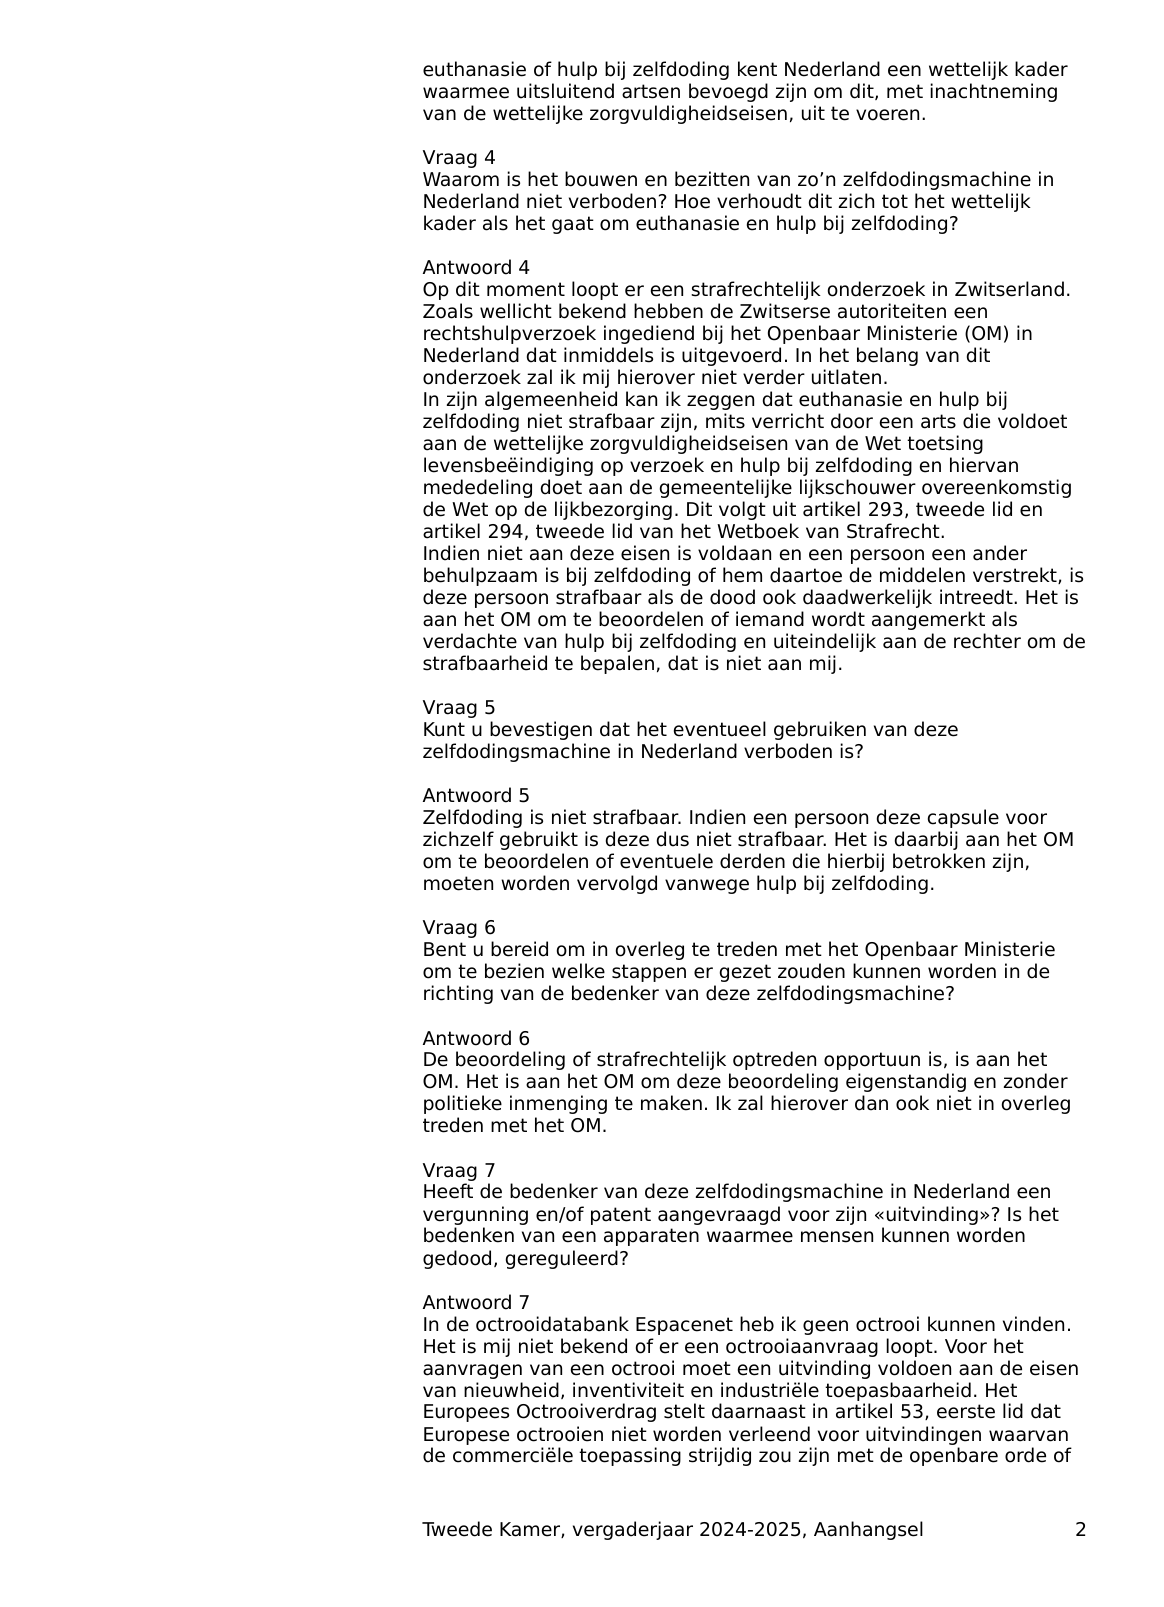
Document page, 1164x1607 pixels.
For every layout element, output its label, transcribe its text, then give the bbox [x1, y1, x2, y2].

text Vraag 7 [422, 1159, 1087, 1181]
text Antwoord 4 [422, 257, 1087, 279]
text Vraag 4 [422, 147, 1087, 169]
text Bent u bereid om in overleg te treden met het Openbaar Ministerie om te bezien welke stappen er gezet zouden kunnen worden in de richting van de bedenker van deze zelfdodingsmachine? [422, 939, 1087, 1005]
text Vraag 5 [422, 697, 1087, 719]
text Kunt u bevestigen dat het eventueel gebruiken van deze zelfdodingsmachine in Nederland verboden is? [422, 719, 1087, 763]
text Antwoord 6 [422, 1027, 1087, 1049]
text Heeft de bedenker van deze zelfdodingsmachine in Nederland een vergunning en/of patent aangevraagd voor zijn «uitvinding»? Is het bedenken van een apparaten waarmee mensen kunnen worden gedood, gereguleerd? [422, 1181, 1087, 1269]
text In zijn algemeenheid kan ik zeggen dat euthanasie en hulp bij zelfdoding niet strafbaar zijn, mits verricht door een arts die voldoet aan de wettelijke zorgvuldigheidseisen van de Wet toetsing levensbeëindiging op verzoek en hulp bij zelfdoding en hiervan mededeling doet aan de gemeentelijke lijkschouwer overeenkomstig de Wet op de lijkbezorging. Dit volgt uit artikel 293, tweede lid en artikel 294, tweede lid van het Wetboek van Strafrecht. [422, 389, 1087, 543]
text Antwoord 7 [422, 1292, 1087, 1313]
text Waarom is het bouwen en bezitten van zo’n zelfdodingsmachine in Nederland niet verboden? Hoe verhoudt dit zich tot het wettelijk kader als het gaat om euthanasie en hulp bij zelfdoding? [422, 169, 1087, 235]
text euthanasie of hulp bij zelfdoding kent Nederland een wettelijk kader waarmee uitsluitend artsen bevoegd zijn om dit, met inachtneming van de wettelijke zorgvuldigheidseisen, uit te voeren. [422, 59, 1087, 125]
text In de octrooidatabank Espacenet heb ik geen octrooi kunnen vinden. Het is mij niet bekend of er een octrooiaanvraag loopt. Voor het aanvragen van een octrooi moet een uitvinding voldoen aan de eisen van nieuwheid, inventiviteit en industriële toepasbaarheid. Het Europees Octrooiverdrag stelt daarnaast in artikel 53, eerste lid dat Europese octrooien niet worden verleend voor uitvindingen waarvan de commerciële toepassing strijdig zou zijn met de openbare orde of [422, 1313, 1087, 1467]
text Vraag 6 [422, 917, 1087, 939]
text Op dit moment loopt er een strafrechtelijk onderzoek in Zwitserland. Zoals wellicht bekend hebben de Zwitserse autoriteiten een rechtshulpverzoek ingediend bij het Openbaar Ministerie (OM) in Nederland dat inmiddels is uitgevoerd. In het belang van dit onderzoek zal ik mij hierover niet verder uitlaten. [422, 279, 1087, 389]
text De beoordeling of strafrechtelijk optreden opportuun is, is aan het OM. Het is aan het OM om deze beoordeling eigenstandig en zonder politieke inmenging te maken. Ik zal hierover dan ook niet in overleg treden met het OM. [422, 1049, 1087, 1137]
text Zelfdoding is niet strafbaar. Indien een persoon deze capsule voor zichzelf gebruikt is deze dus niet strafbaar. Het is daarbij aan het OM om te beoordelen of eventuele derden die hierbij betrokken zijn, moeten worden vervolgd vanwege hulp bij zelfdoding. [422, 807, 1087, 895]
text Indien niet aan deze eisen is voldaan en een persoon een ander behulpzaam is bij zelfdoding of hem daartoe de middelen verstrekt, is deze persoon strafbaar als de dood ook daadwerkelijk intreedt. Het is aan het OM om te beoordelen of iemand wordt aangemerkt als verdachte van hulp bij zelfdoding en uiteindelijk aan de rechter om de strafbaarheid te bepalen, dat is niet aan mij. [422, 543, 1087, 675]
text Antwoord 5 [422, 785, 1087, 807]
